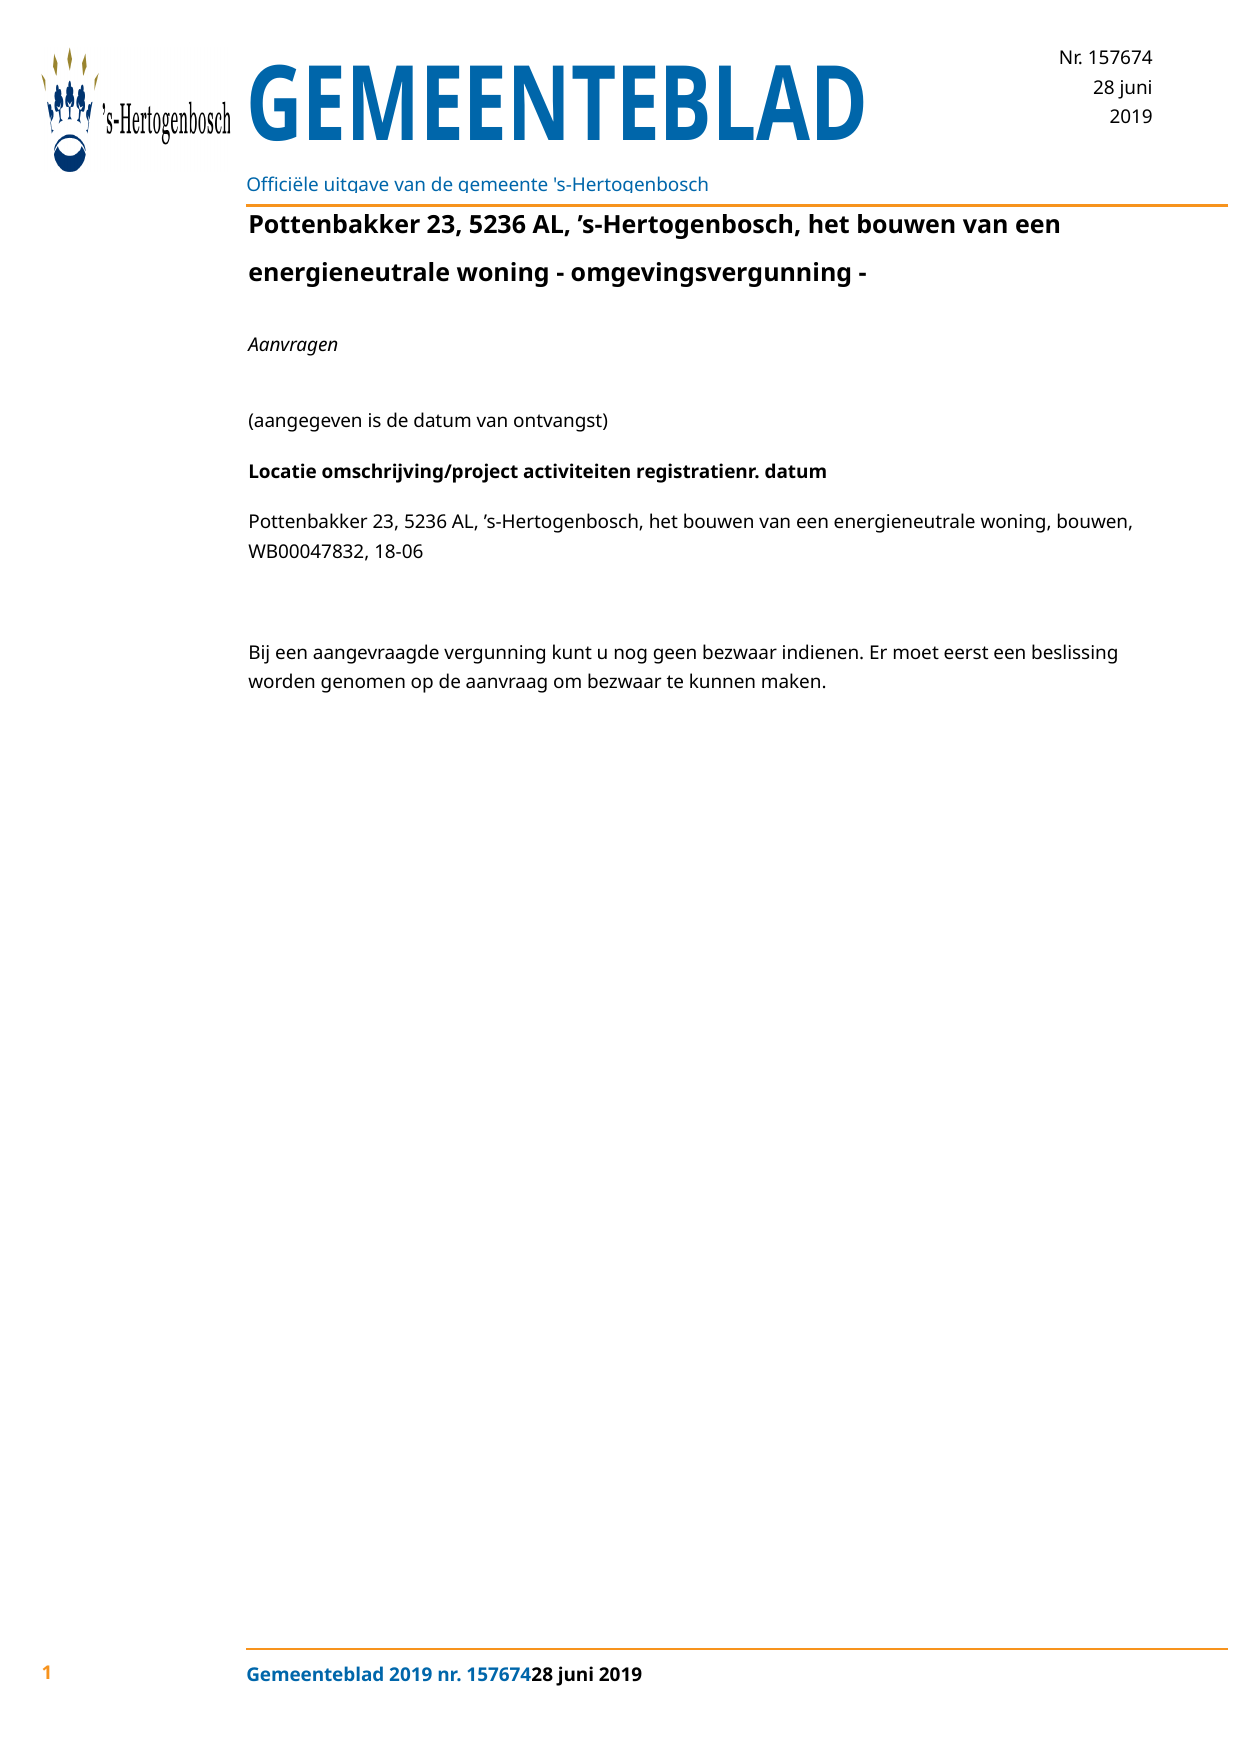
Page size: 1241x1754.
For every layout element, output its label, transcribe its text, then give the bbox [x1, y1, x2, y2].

text Locatie omschrijving/project activiteiten registratienr. datum [248, 458, 1152, 484]
text (aangegeven is de datum van ontvangst) [248, 408, 1152, 433]
text Bij een aangevraagde vergunning kunt u nog geen bezwaar indienen. Er moet eerst een beslissing worden genomen op de aanvraag om bezwaar te kunnen maken. [248, 639, 1152, 694]
text Aanvragen [248, 331, 1152, 357]
text Pottenbakker 23, 5236 AL, ’s-Hertogenbosch, het bouwen van een energieneutrale woning - omgevingsvergunning - [248, 207, 1152, 288]
text Pottenbakker 23, 5236 AL, ’s-Hertogenbosch, het bouwen van een energieneutrale woning, bouwen, WB00047832, 18-06 [248, 508, 1152, 564]
picture [41, 47, 231, 172]
